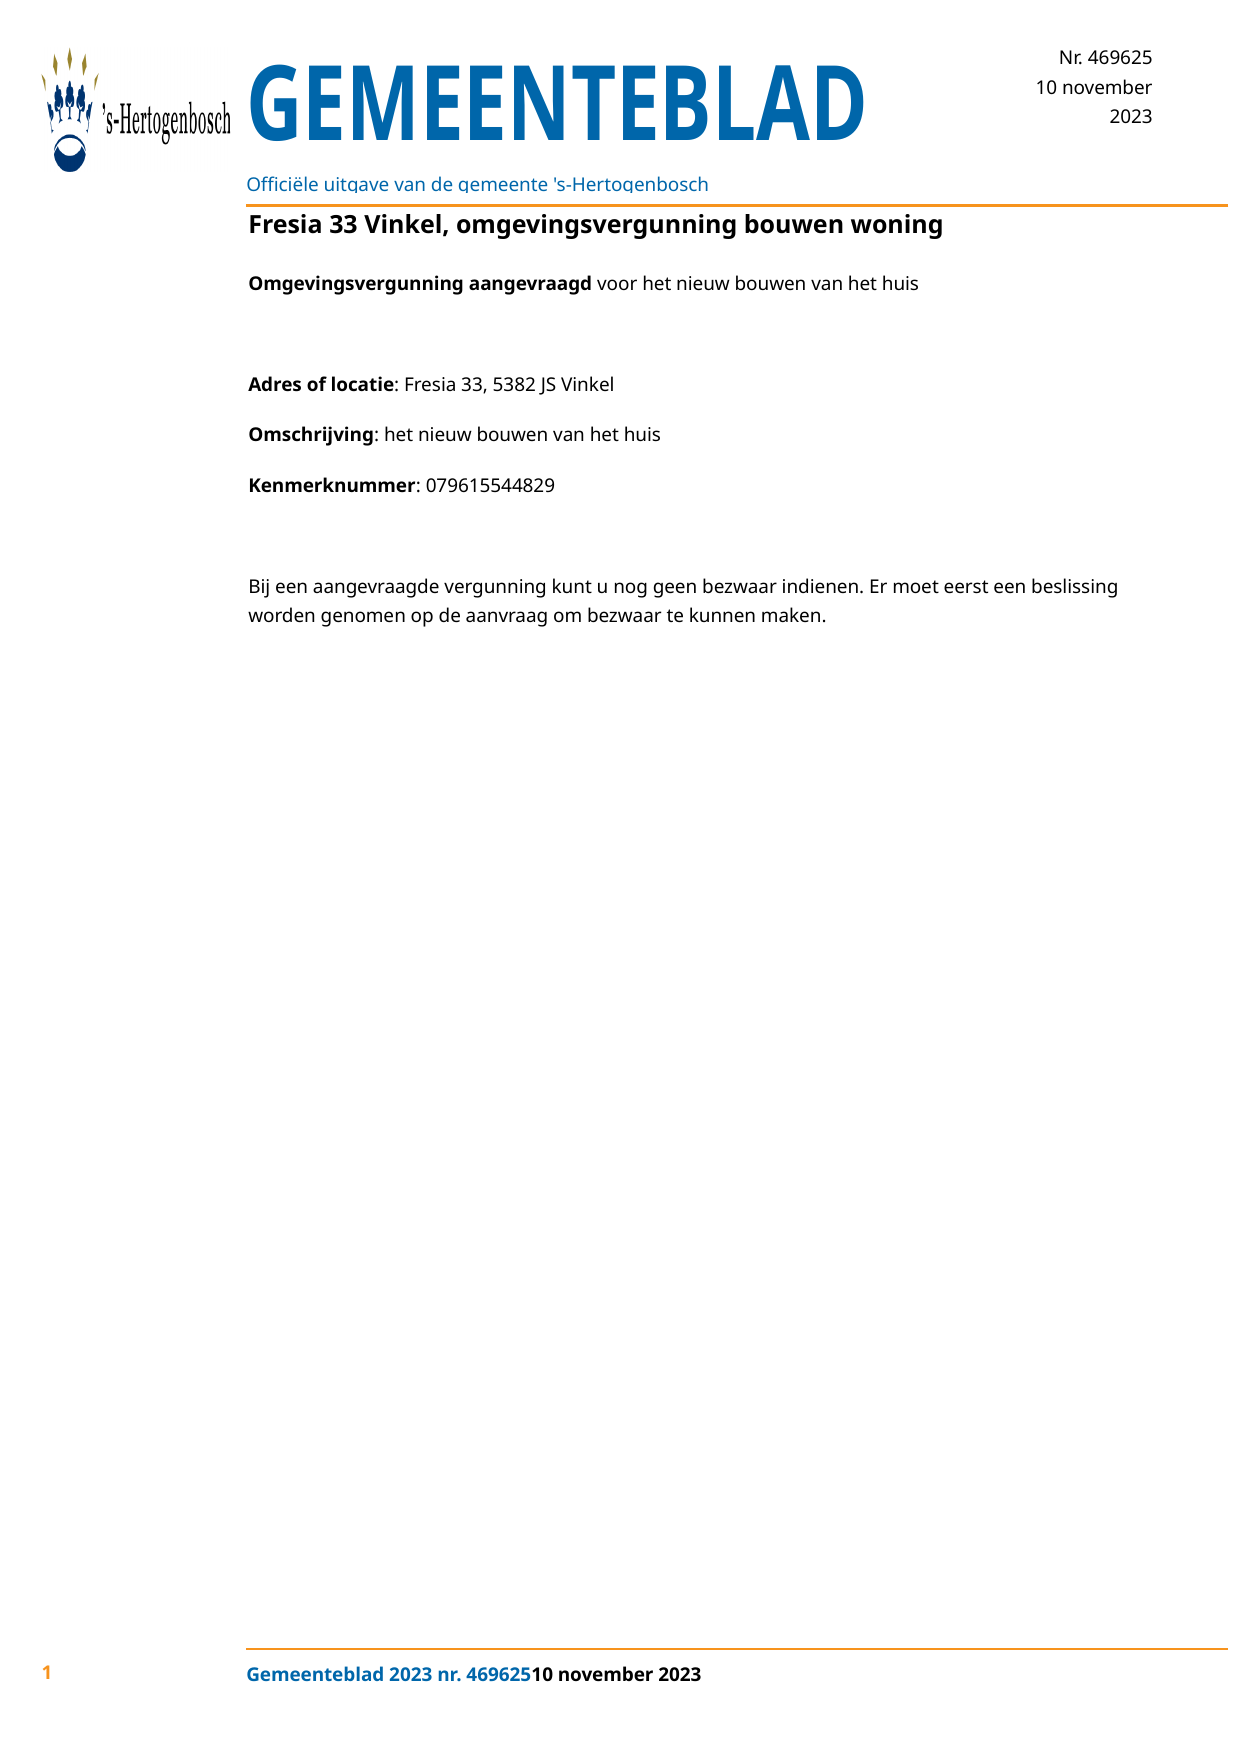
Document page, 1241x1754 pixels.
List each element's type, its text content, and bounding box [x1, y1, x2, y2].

text Omschrijving: het nieuw bouwen van het huis [248, 422, 1152, 447]
picture [41, 47, 231, 172]
text Bij een aangevraagde vergunning kunt u nog geen bezwaar indienen. Er moet eerst een beslissing worden genomen op de aanvraag om bezwaar te kunnen maken. [248, 573, 1152, 628]
text Kenmerknummer: 079615544829 [248, 472, 1152, 498]
text Fresia 33 Vinkel, omgevingsvergunning bouwen woning [248, 207, 1152, 241]
text Omgevingsvergunning aangevraagd voor het nieuw bouwen van het huis [248, 270, 1152, 296]
text Adres of locatie: Fresia 33, 5382 JS Vinkel [248, 371, 1152, 397]
